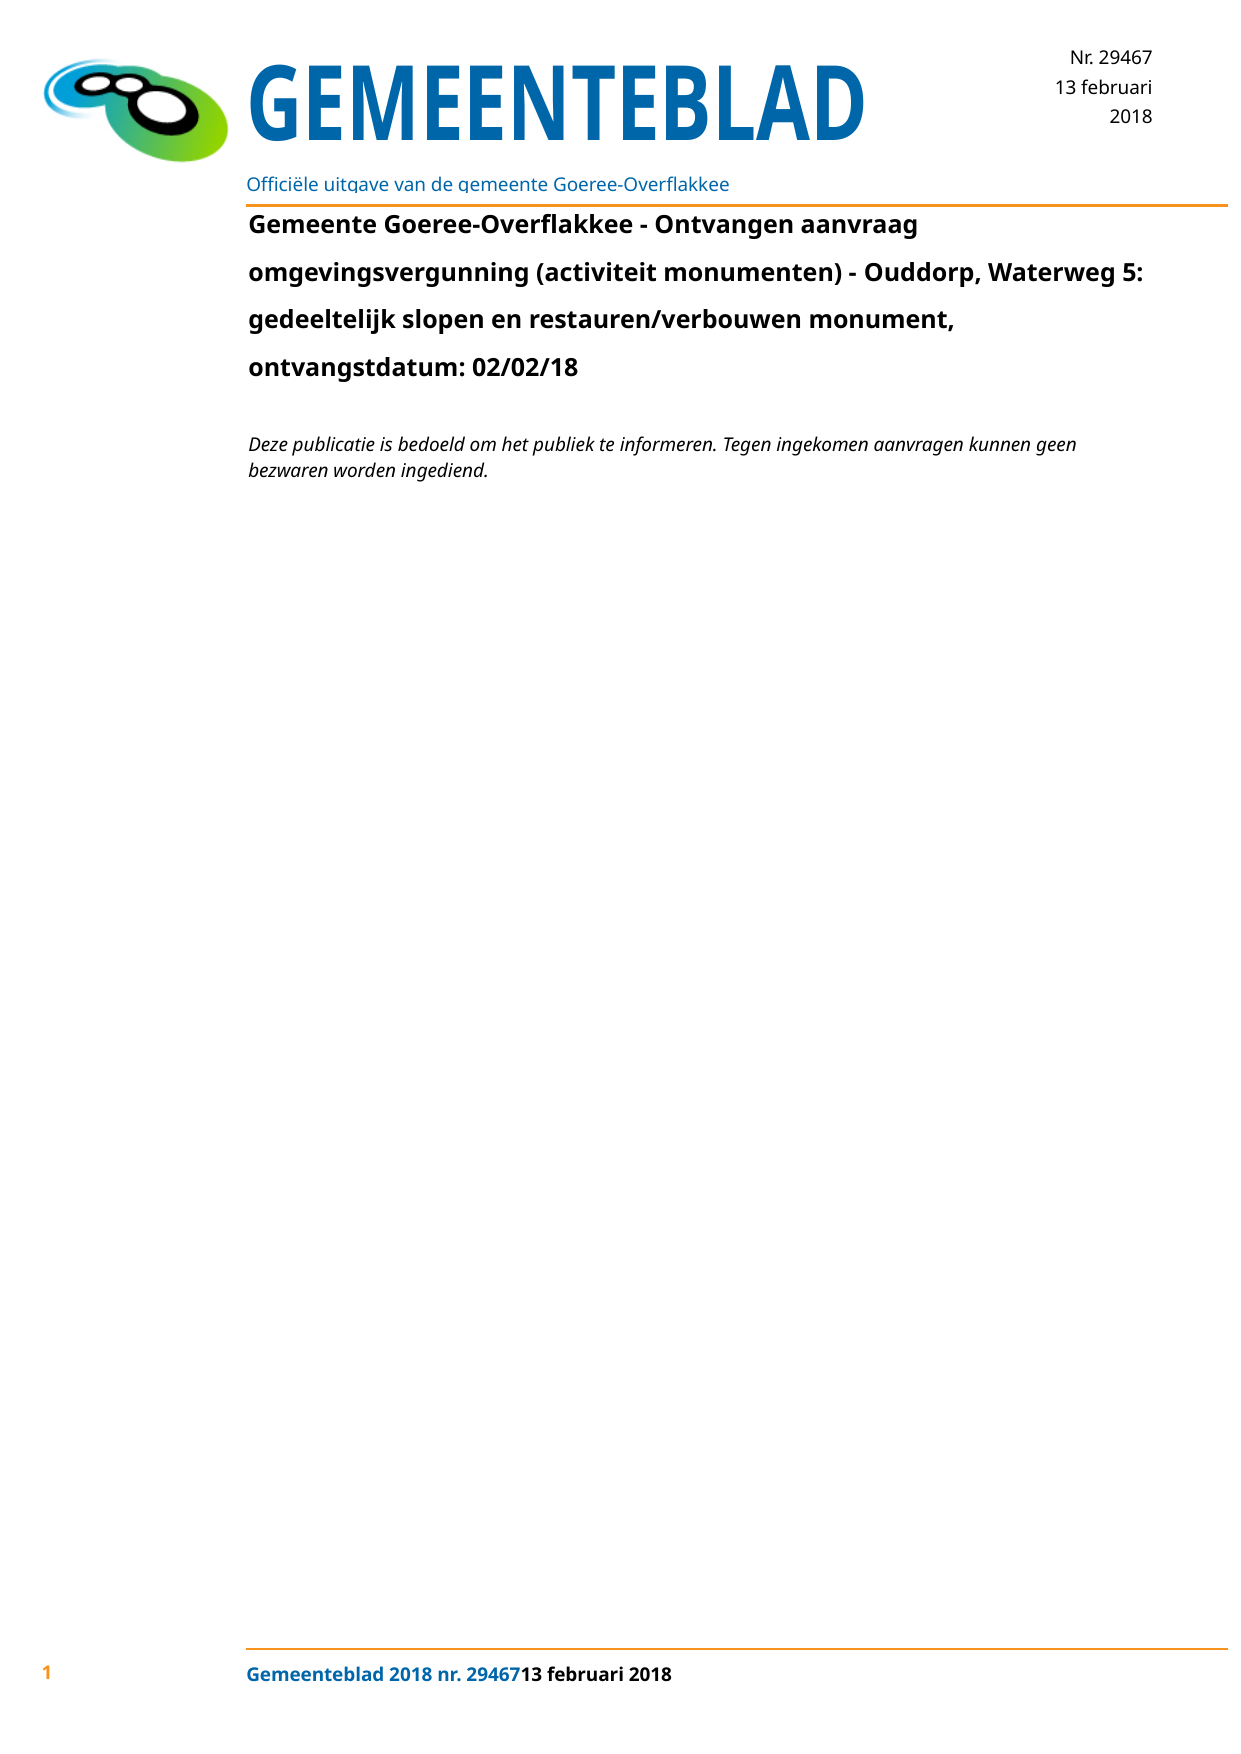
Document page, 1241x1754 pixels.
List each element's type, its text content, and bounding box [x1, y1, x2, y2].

text Gemeente Goeree-Overflakkee - Ontvangen aanvraag omgevingsvergunning (activiteit monumenten) - Ouddorp, Waterweg 5: gedeeltelijk slopen en restauren/verbouwen monument, ontvangstdatum: 02/02/18 [248, 207, 1152, 384]
text Deze publicatie is bedoeld om het publiek te informeren. Tegen ingekomen aanvragen kunnen geen bezwaren worden ingediend. [248, 431, 1152, 483]
picture [41, 47, 231, 172]
